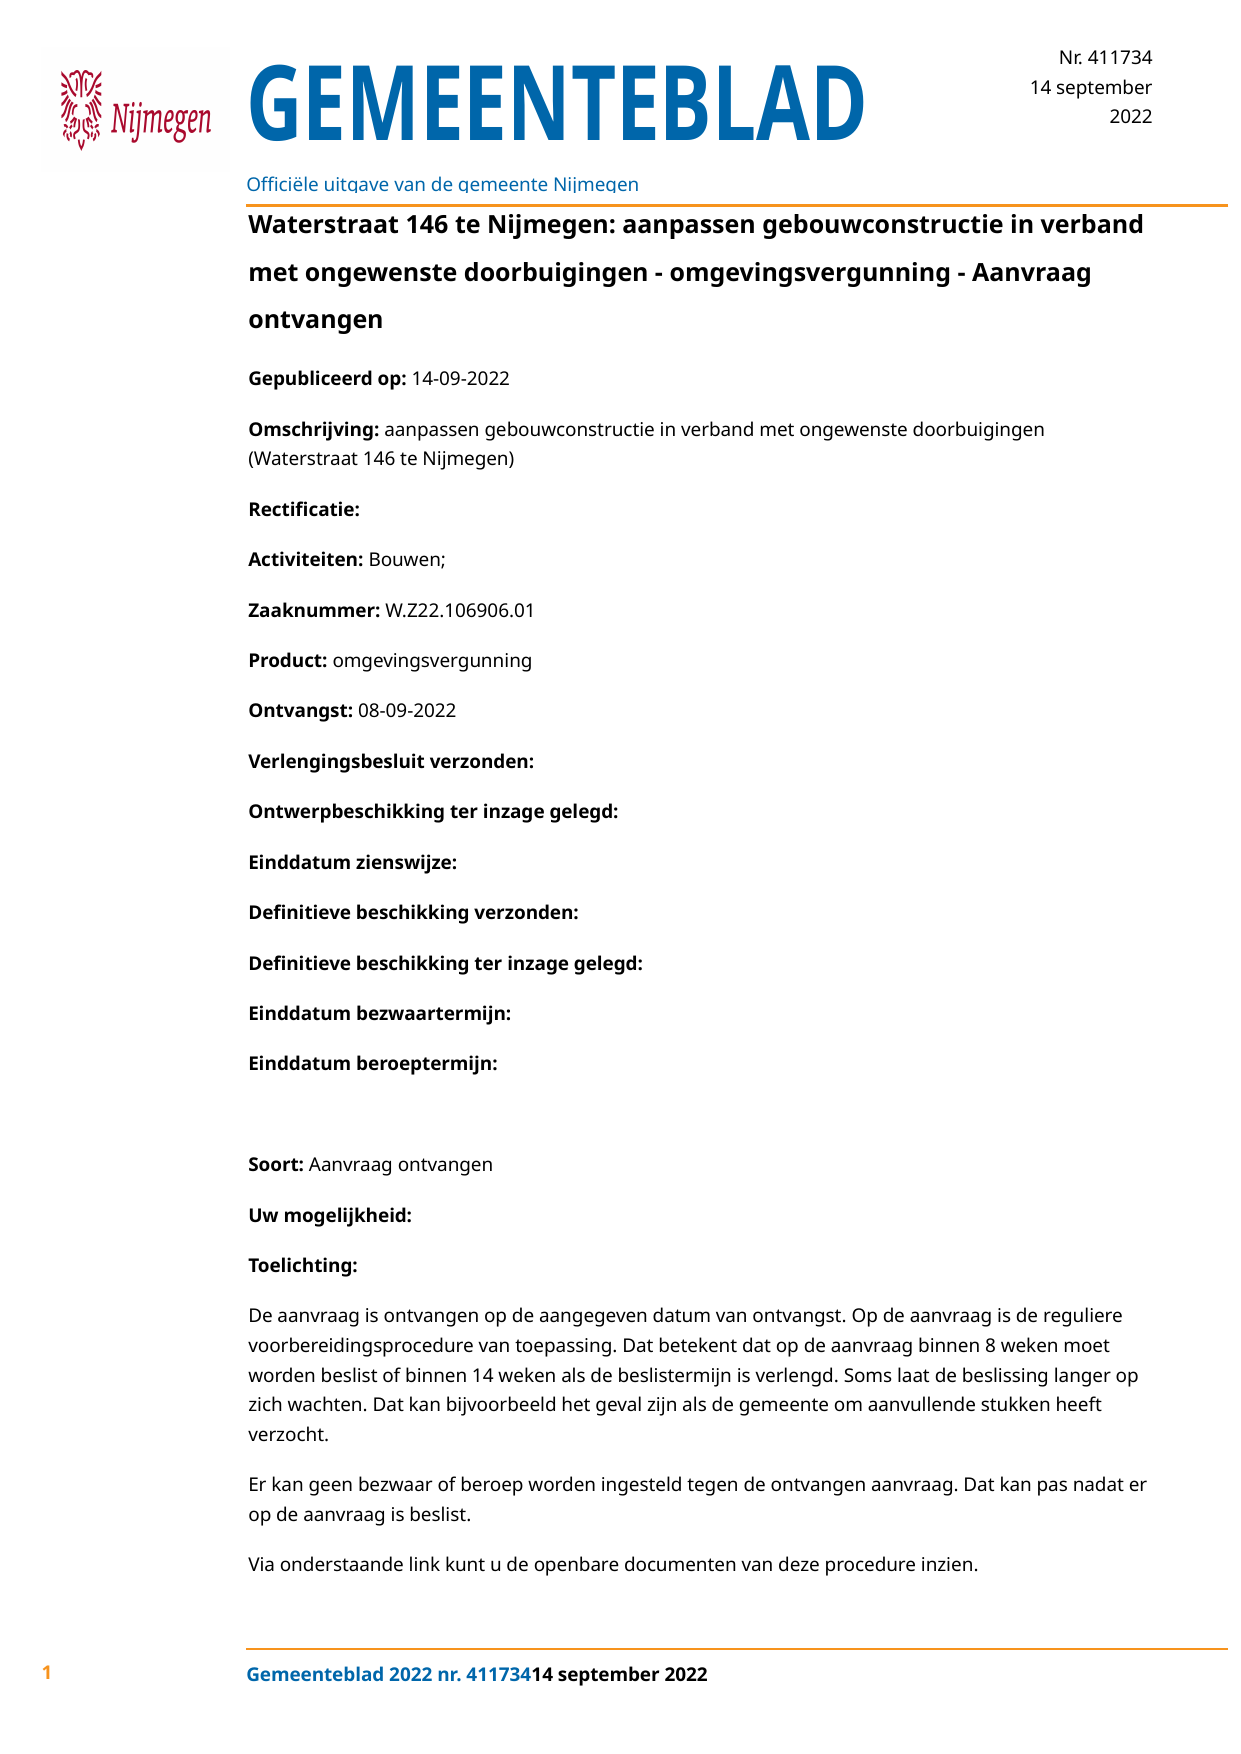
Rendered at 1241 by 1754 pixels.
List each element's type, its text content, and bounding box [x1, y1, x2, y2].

picture [41, 47, 231, 172]
text Zaaknummer: W.Z22.106906.01 [248, 597, 1152, 622]
text De aanvraag is ontvangen op de aangegeven datum van ontvangst. Op de aanvraag is de reguliere voorbereidingsprocedure van toepassing. Dat betekent dat op de aanvraag binnen 8 weken moet worden beslist of binnen 14 weken als de beslistermijn is verlengd. Soms laat de beslissing langer op zich wachten. Dat kan bijvoorbeeld het geval zijn als de gemeente om aanvullende stukken heeft verzocht. [248, 1303, 1152, 1447]
text Uw mogelijkheid: [248, 1202, 1152, 1227]
text Einddatum beroeptermijn: [248, 1051, 1152, 1076]
text Gepubliceerd op: 14-09-2022 [248, 366, 1152, 391]
text Definitieve beschikking ter inzage gelegd: [248, 950, 1152, 975]
text Rectificatie: [248, 496, 1152, 522]
text Product: omgevingsvergunning [248, 647, 1152, 673]
text Via onderstaande link kunt u de openbare documenten van deze procedure inzien. [248, 1551, 1152, 1577]
text Einddatum bezwaartermijn: [248, 1000, 1152, 1026]
text Einddatum zienswijze: [248, 849, 1152, 874]
text Activiteiten: Bouwen; [248, 546, 1152, 572]
text Toelichting: [248, 1252, 1152, 1278]
text Ontwerpbeschikking ter inzage gelegd: [248, 798, 1152, 824]
text Verlengingsbesluit verzonden: [248, 748, 1152, 774]
text Soort: Aanvraag ontvangen [248, 1151, 1152, 1177]
text Waterstraat 146 te Nijmegen: aanpassen gebouwconstructie in verband met ongewenste doorbuigingen - omgevingsvergunning - Aanvraag ontvangen [248, 207, 1152, 336]
text Ontvangst: 08-09-2022 [248, 698, 1152, 723]
text Er kan geen bezwaar of beroep worden ingesteld tegen de ontvangen aanvraag. Dat kan pas nadat er op de aanvraag is beslist. [248, 1471, 1152, 1527]
text Omschrijving: aanpassen gebouwconstructie in verband met ongewenste doorbuigingen (Waterstraat 146 te Nijmegen) [248, 416, 1152, 471]
text Definitieve beschikking verzonden: [248, 899, 1152, 925]
